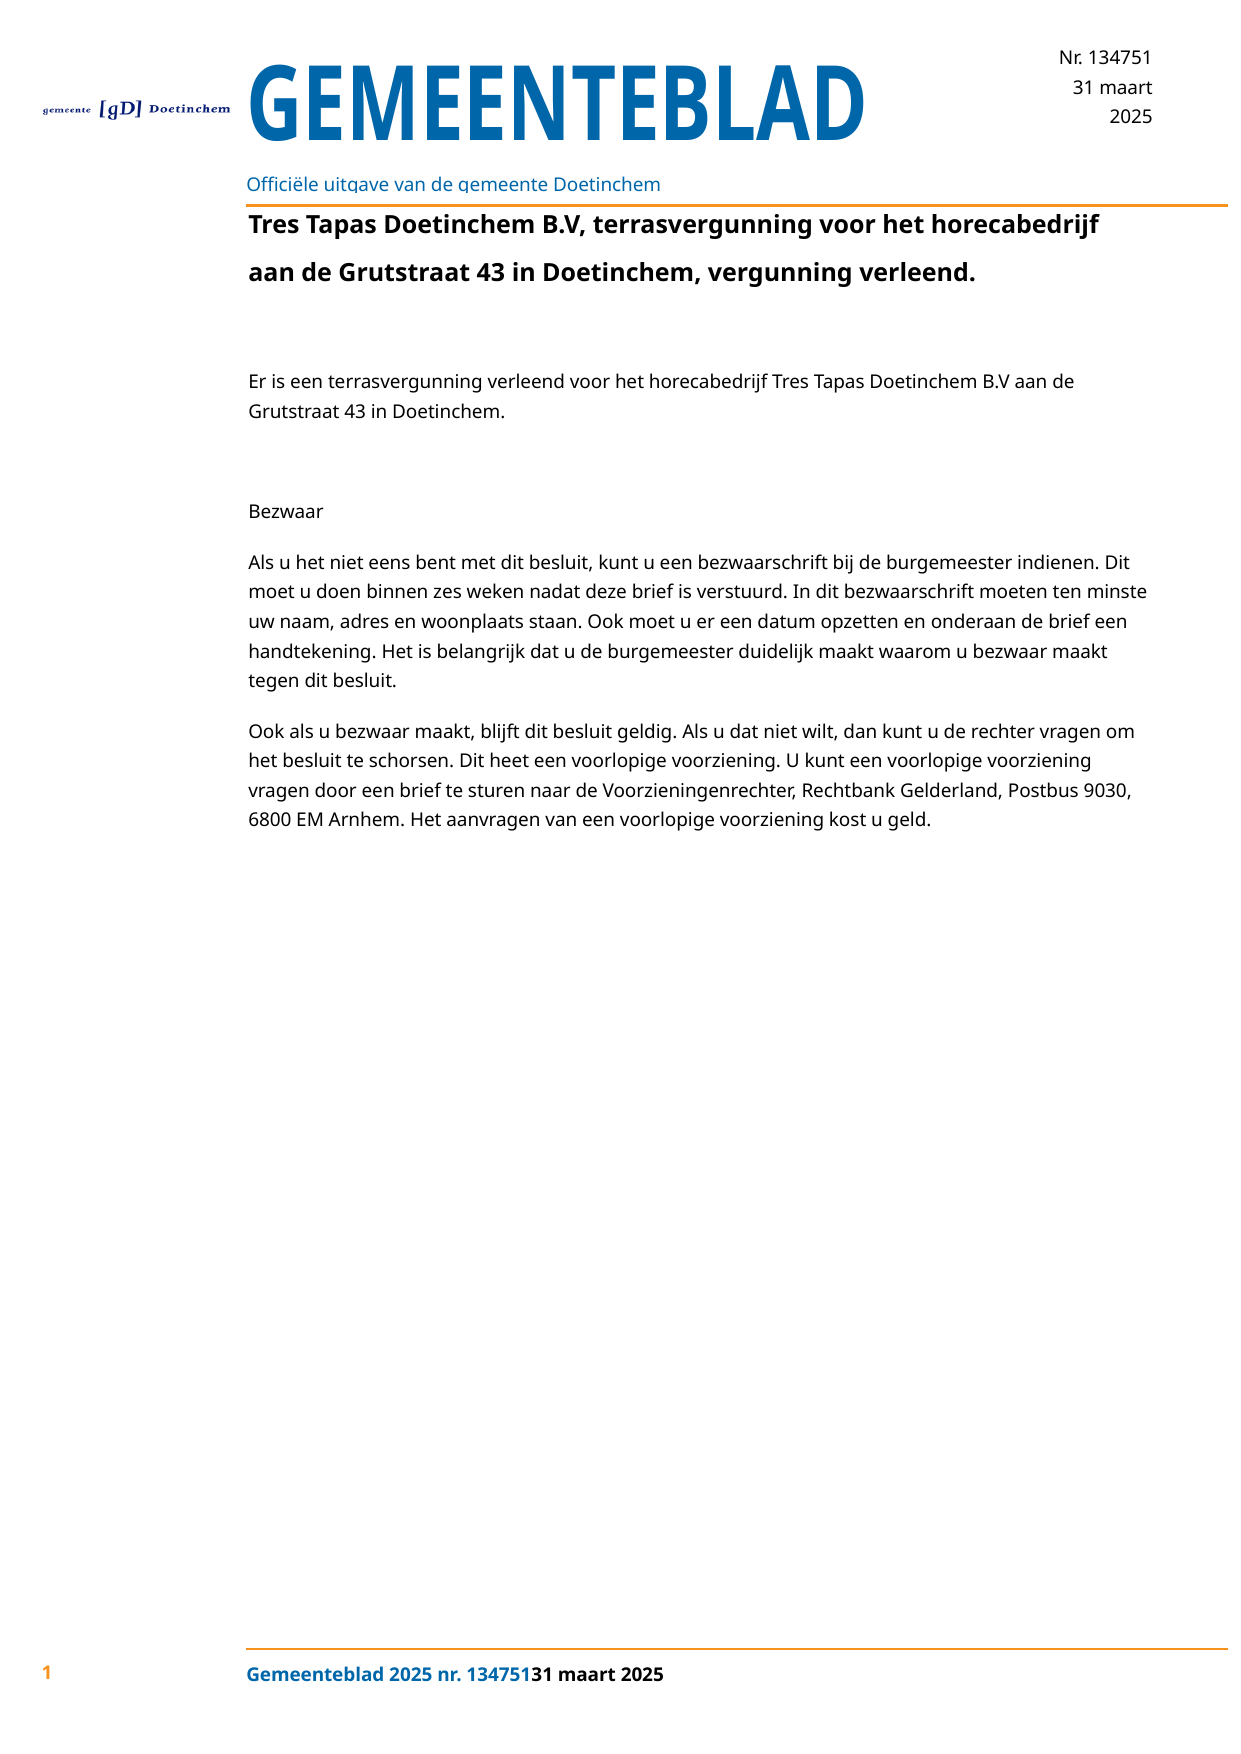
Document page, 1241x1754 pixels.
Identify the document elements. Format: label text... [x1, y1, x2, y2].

text Ook als u bezwaar maakt, blijft dit besluit geldig. Als u dat niet wilt, dan kunt u de rechter vragen om het besluit te schorsen. Dit heet een voorlopige voorziening. U kunt een voorlopige voorziening vragen door een brief te sturen naar de Voorzieningenrechter, Rechtbank Gelderland, Postbus 9030, 6800 EM Arnhem. Het aanvragen van een voorlopige voorziening kost u geld. [248, 718, 1152, 832]
picture [41, 47, 231, 172]
text Bezwaar [248, 499, 1152, 524]
text Er is een terrasvergunning verleend voor het horecabedrijf Tres Tapas Doetinchem B.V aan de Grutstraat 43 in Doetinchem. [248, 368, 1152, 424]
text Als u het niet eens bent met dit besluit, kunt u een bezwaarschrift bij de burgemeester indienen. Dit moet u doen binnen zes weken nadat deze brief is verstuurd. In dit bezwaarschrift moeten ten minste uw naam, adres en woonplaats staan. Ook moet u er een datum opzetten en onderaan de brief een handtekening. Het is belangrijk dat u de burgemeester duidelijk maakt waarom u bezwaar maakt tegen dit besluit. [248, 549, 1152, 693]
text Tres Tapas Doetinchem B.V, terrasvergunning voor het horecabedrijf aan de Grutstraat 43 in Doetinchem, vergunning verleend. [248, 207, 1152, 288]
